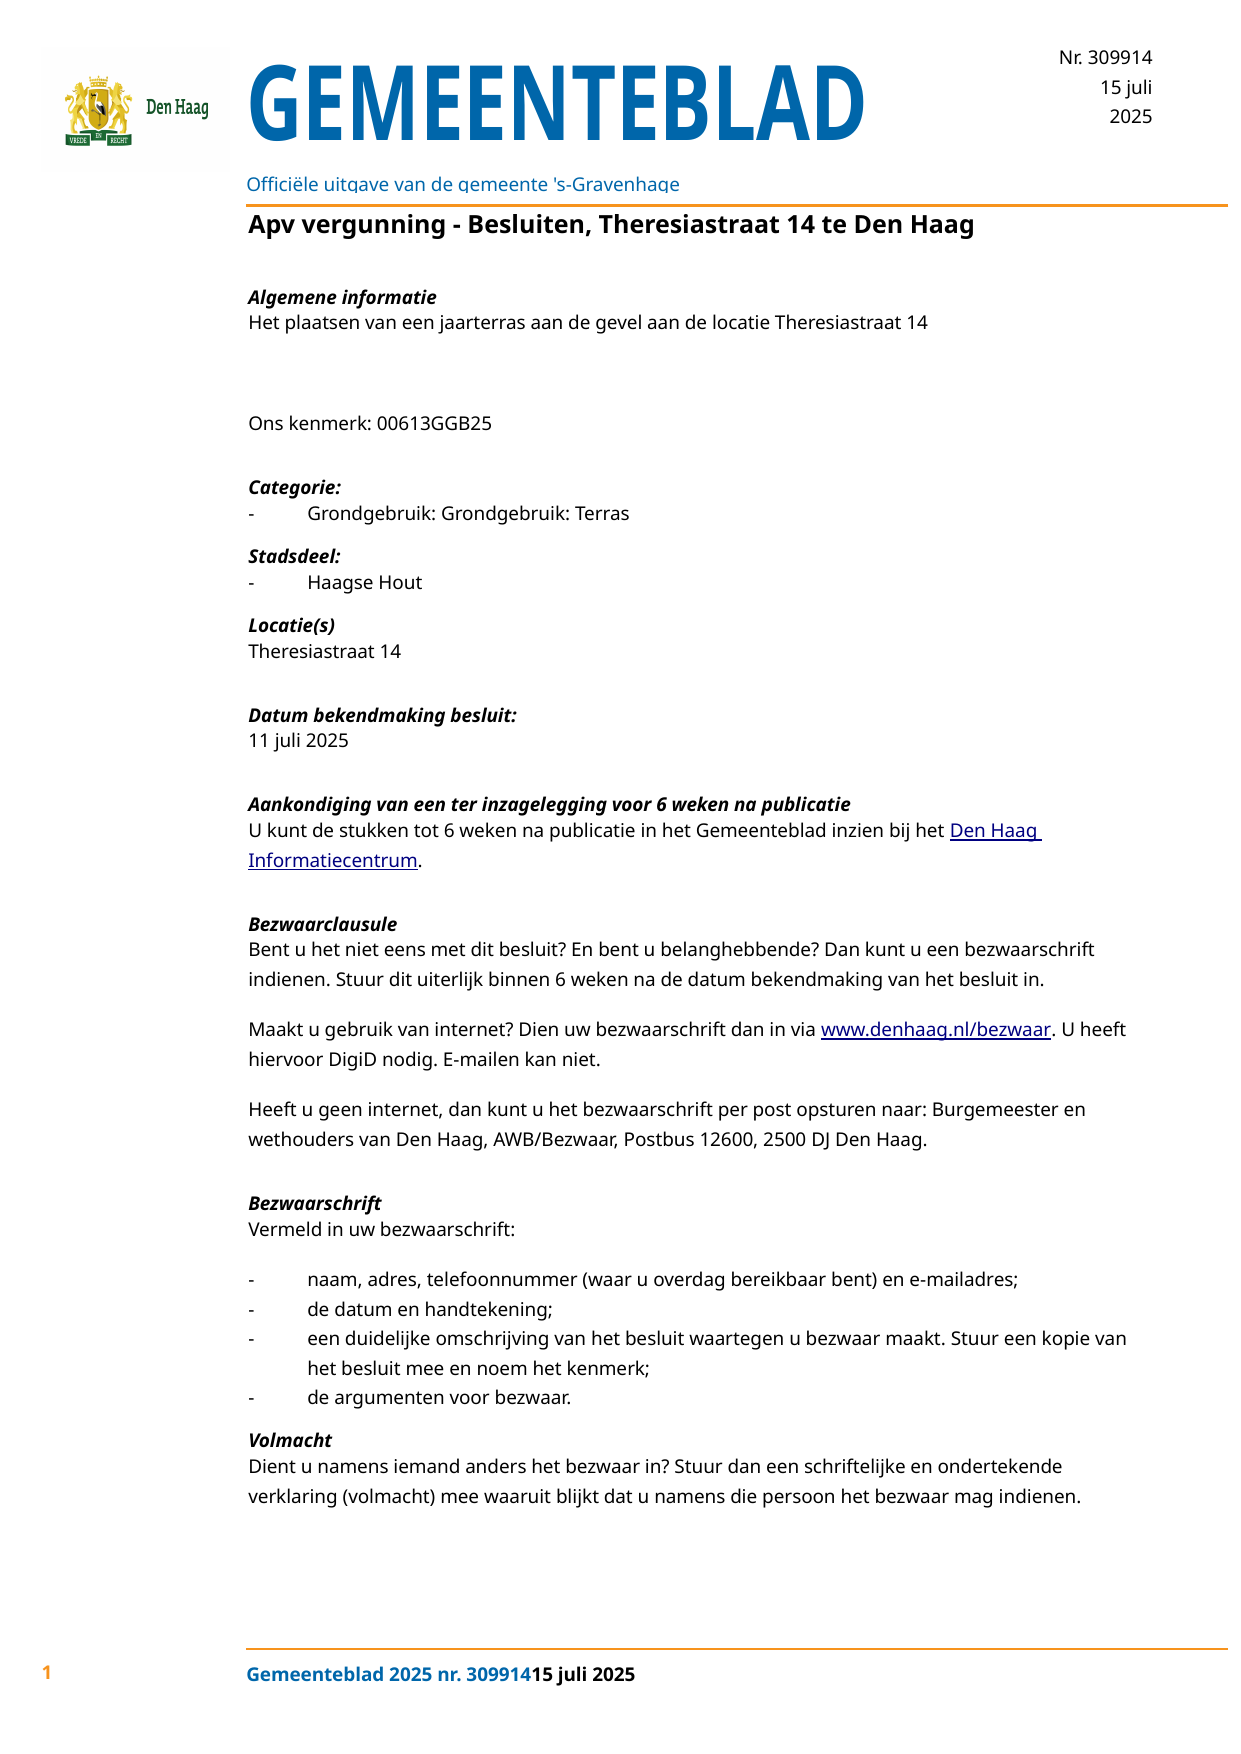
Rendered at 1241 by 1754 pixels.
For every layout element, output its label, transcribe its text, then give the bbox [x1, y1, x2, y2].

text Maakt u gebruik van internet? Dien uw bezwaarschrift dan in via www.denhaag.nl/bezwaar. U heeft hiervoor DigiD nodig. E-mailen kan niet. [248, 1016, 1152, 1072]
list een duidelijke omschrijving van het besluit waartegen u bezwaar maakt. Stuur een kopie van het besluit mee en noem het kenmerk; [248, 1325, 1152, 1381]
text Datum bekendmaking besluit: [248, 702, 1152, 727]
list de datum en handtekening; [248, 1296, 1152, 1321]
text Categorie: [248, 474, 1152, 500]
text Het plaatsen van een jaarterras aan de gevel aan de locatie Theresiastraat 14 [248, 309, 1152, 335]
picture [41, 47, 231, 172]
text Apv vergunning - Besluiten, Theresiastraat 14 te Den Haag [248, 207, 1152, 241]
text Dient u namens iemand anders het bezwaar in? Stuur dan een schriftelijke en ondertekende verklaring (volmacht) mee waaruit blijkt dat u namens die persoon het bezwaar mag indienen. [248, 1453, 1152, 1509]
text Algemene informatie [248, 284, 1152, 309]
text Stadsdeel: [248, 543, 1152, 569]
list de argumenten voor bezwaar. [248, 1384, 1152, 1410]
text Heeft u geen internet, dan kunt u het bezwaarschrift per post opsturen naar: Burgemeester en wethouders van Den Haag, AWB/Bezwaar, Postbus 12600, 2500 DJ Den Haag. [248, 1096, 1152, 1152]
list Haagse Hout [248, 569, 1152, 595]
text Vermeld in uw bezwaarschrift: [248, 1216, 1152, 1241]
text Ons kenmerk: 00613GGB25 [248, 410, 1152, 436]
text 11 juli 2025 [248, 727, 1152, 753]
text Bent u het niet eens met dit besluit? En bent u belanghebbende? Dan kunt u een bezwaarschrift indienen. Stuur dit uiterlijk binnen 6 weken na de datum bekendmaking van het besluit in. [248, 936, 1152, 992]
text Volmacht [248, 1428, 1152, 1453]
text Theresiastraat 14 [248, 638, 1152, 663]
text Aankondiging van een ter inzagelegging voor 6 weken na publicatie [248, 791, 1152, 817]
list naam, adres, telefoonnummer (waar u overdag bereikbaar bent) en e-mailadres; [248, 1266, 1152, 1292]
text Bezwaarclausule [248, 911, 1152, 936]
list Grondgebruik: Grondgebruik: Terras [248, 500, 1152, 526]
text Bezwaarschrift [248, 1190, 1152, 1216]
text U kunt de stukken tot 6 weken na publicatie in het Gemeenteblad inzien bij het Den Haag Informatiecentrum. [248, 817, 1152, 872]
text Locatie(s) [248, 612, 1152, 638]
